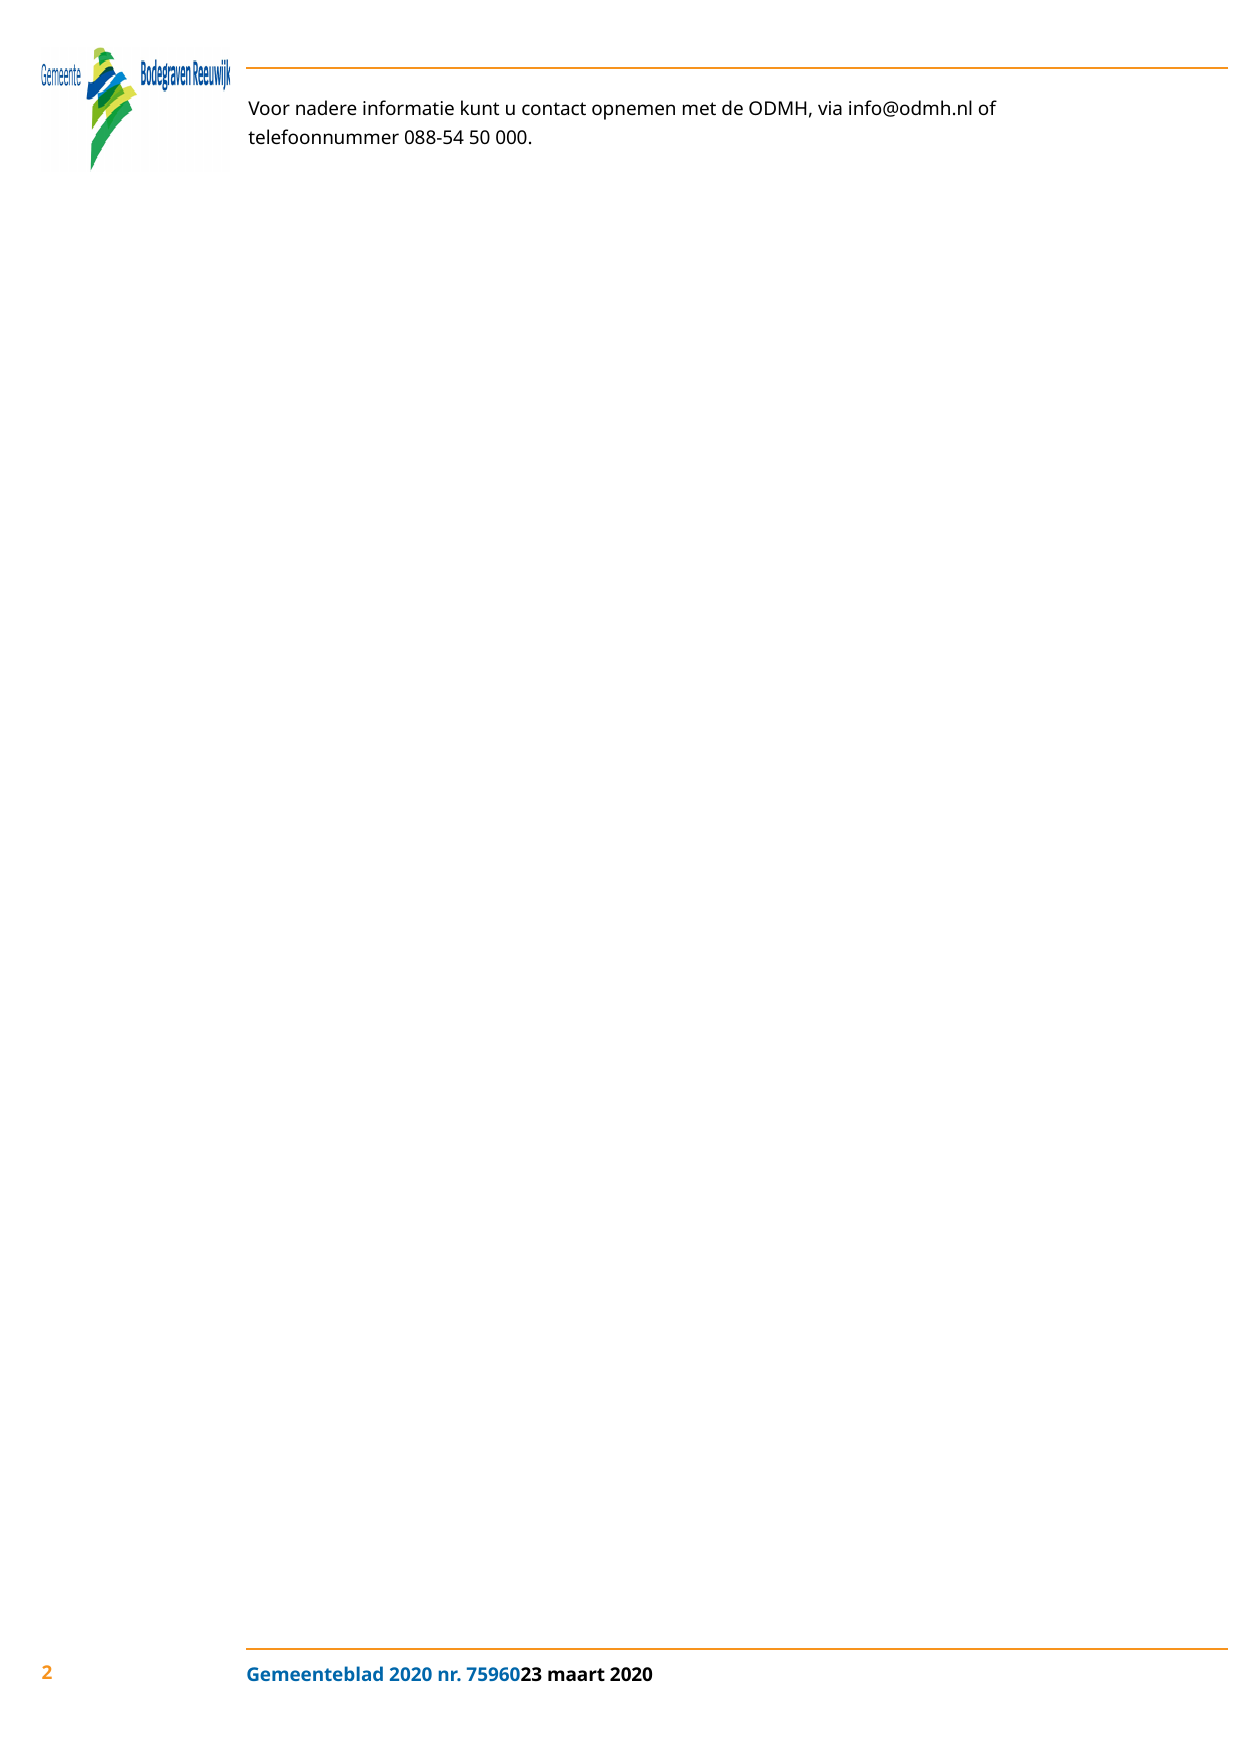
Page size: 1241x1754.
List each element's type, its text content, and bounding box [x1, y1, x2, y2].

picture [41, 47, 231, 172]
text Voor nadere informatie kunt u contact opnemen met de ODMH, via info@odmh.nl of telefoonnummer 088-54 50 000. [248, 95, 1152, 150]
